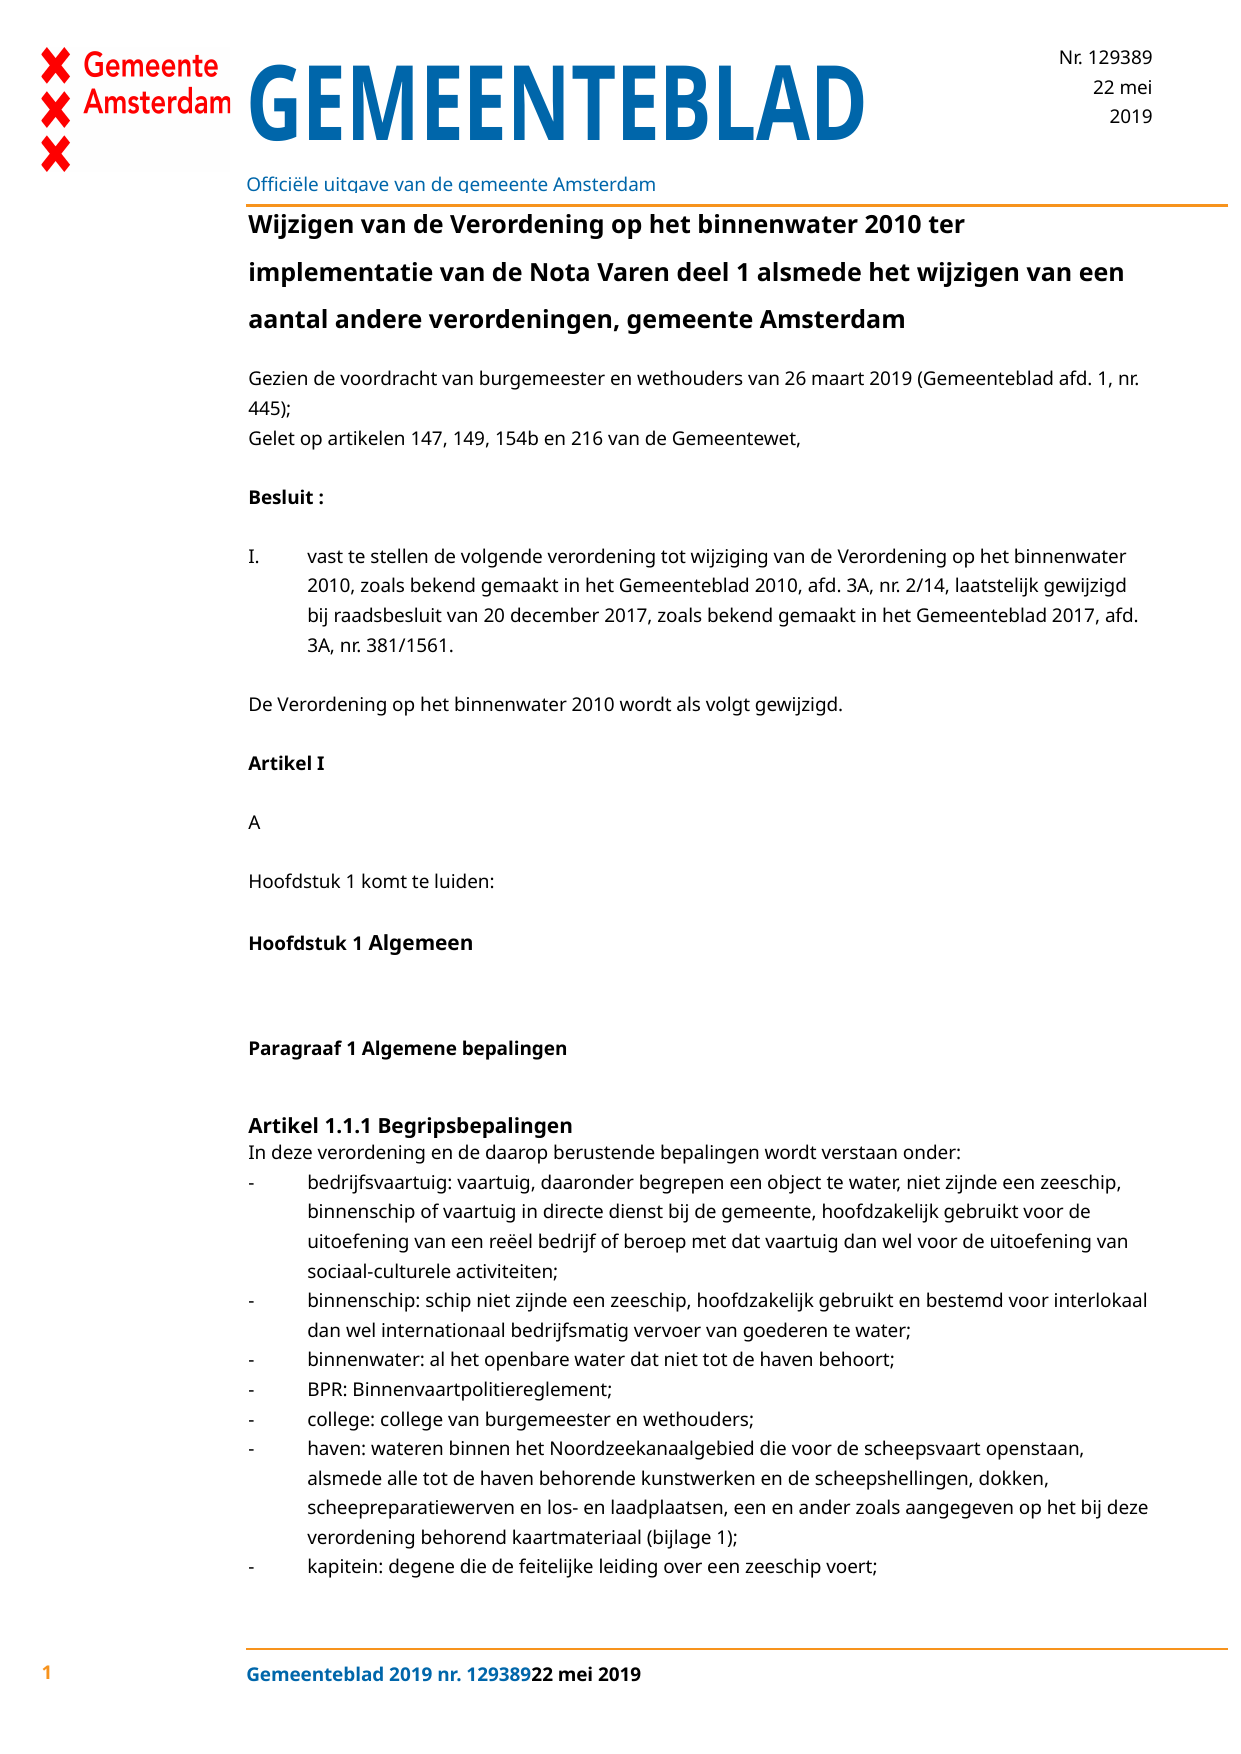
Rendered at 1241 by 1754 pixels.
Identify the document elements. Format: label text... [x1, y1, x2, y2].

text Wijzigen van de Verordening op het binnenwater 2010 ter implementatie van de Nota Varen deel 1 alsmede het wijzigen van een aantal andere verordeningen, gemeente Amsterdam [248, 207, 1152, 336]
text De Verordening op het binnenwater 2010 wordt als volgt gewijzigd. [248, 691, 1152, 717]
text Artikel I [248, 750, 1152, 776]
text A [248, 809, 1152, 835]
text In deze verordening en de daarop berustende bepalingen wordt verstaan onder: [248, 1139, 1152, 1165]
list vast te stellen de volgende verordening tot wijziging van de Verordening op het binnenwater 2010, zoals bekend gemaakt in het Gemeenteblad 2010, afd. 3A, nr. 2/14, laatstelijk gewijzigd bij raadsbesluit van 20 december 2017, zoals bekend gemaakt in het Gemeenteblad 2017, afd. 3A, nr. 381/1561. [248, 543, 1152, 657]
list binnenschip: schip niet zijnde een zeeschip, hoofdzakelijk gebruikt en bestemd voor interlokaal dan wel internationaal bedrijfsmatig vervoer van goederen te water; [248, 1287, 1152, 1343]
list bedrijfsvaartuig: vaartuig, daaronder begrepen een object te water, niet zijnde een zeeschip, binnenschip of vaartuig in directe dienst bij de gemeente, hoofdzakelijk gebruikt voor de uitoefening van een reëel bedrijf of beroep met dat vaartuig dan wel voor de uitoefening van sociaal-culturele activiteiten; [248, 1169, 1152, 1283]
text Gelet op artikelen 147, 149, 154b en 216 van de Gemeentewet, [248, 425, 1152, 450]
list kapitein: degene die de feitelijke leiding over een zeeschip voert; [248, 1554, 1152, 1579]
list binnenwater: al het openbare water dat niet tot de haven behoort; [248, 1347, 1152, 1372]
text Gezien de voordracht van burgemeester en wethouders van 26 maart 2019 (Gemeenteblad afd. 1, nr. 445); [248, 366, 1152, 421]
text Artikel 1.1.1 Begripsbepalingen [248, 1111, 1152, 1139]
list haven: wateren binnen het Noordzeekanaalgebied die voor de scheepsvaart openstaan, alsmede alle tot de haven behorende kunstwerken en de scheepshellingen, dokken, scheepreparatiewerven en los- en laadplaatsen, een en ander zoals aangegeven op het bij deze verordening behorend kaartmateriaal (bijlage 1); [248, 1435, 1152, 1550]
picture [41, 47, 231, 172]
text Hoofdstuk 1 Algemeen [248, 928, 1152, 956]
list BPR: Binnenvaartpolitiereglement; [248, 1376, 1152, 1402]
text Besluit : [248, 484, 1152, 509]
list college: college van burgemeester en wethouders; [248, 1406, 1152, 1431]
text Hoofdstuk 1 komt te luiden: [248, 868, 1152, 894]
text Paragraaf 1 Algemene bepalingen [248, 1035, 1152, 1061]
